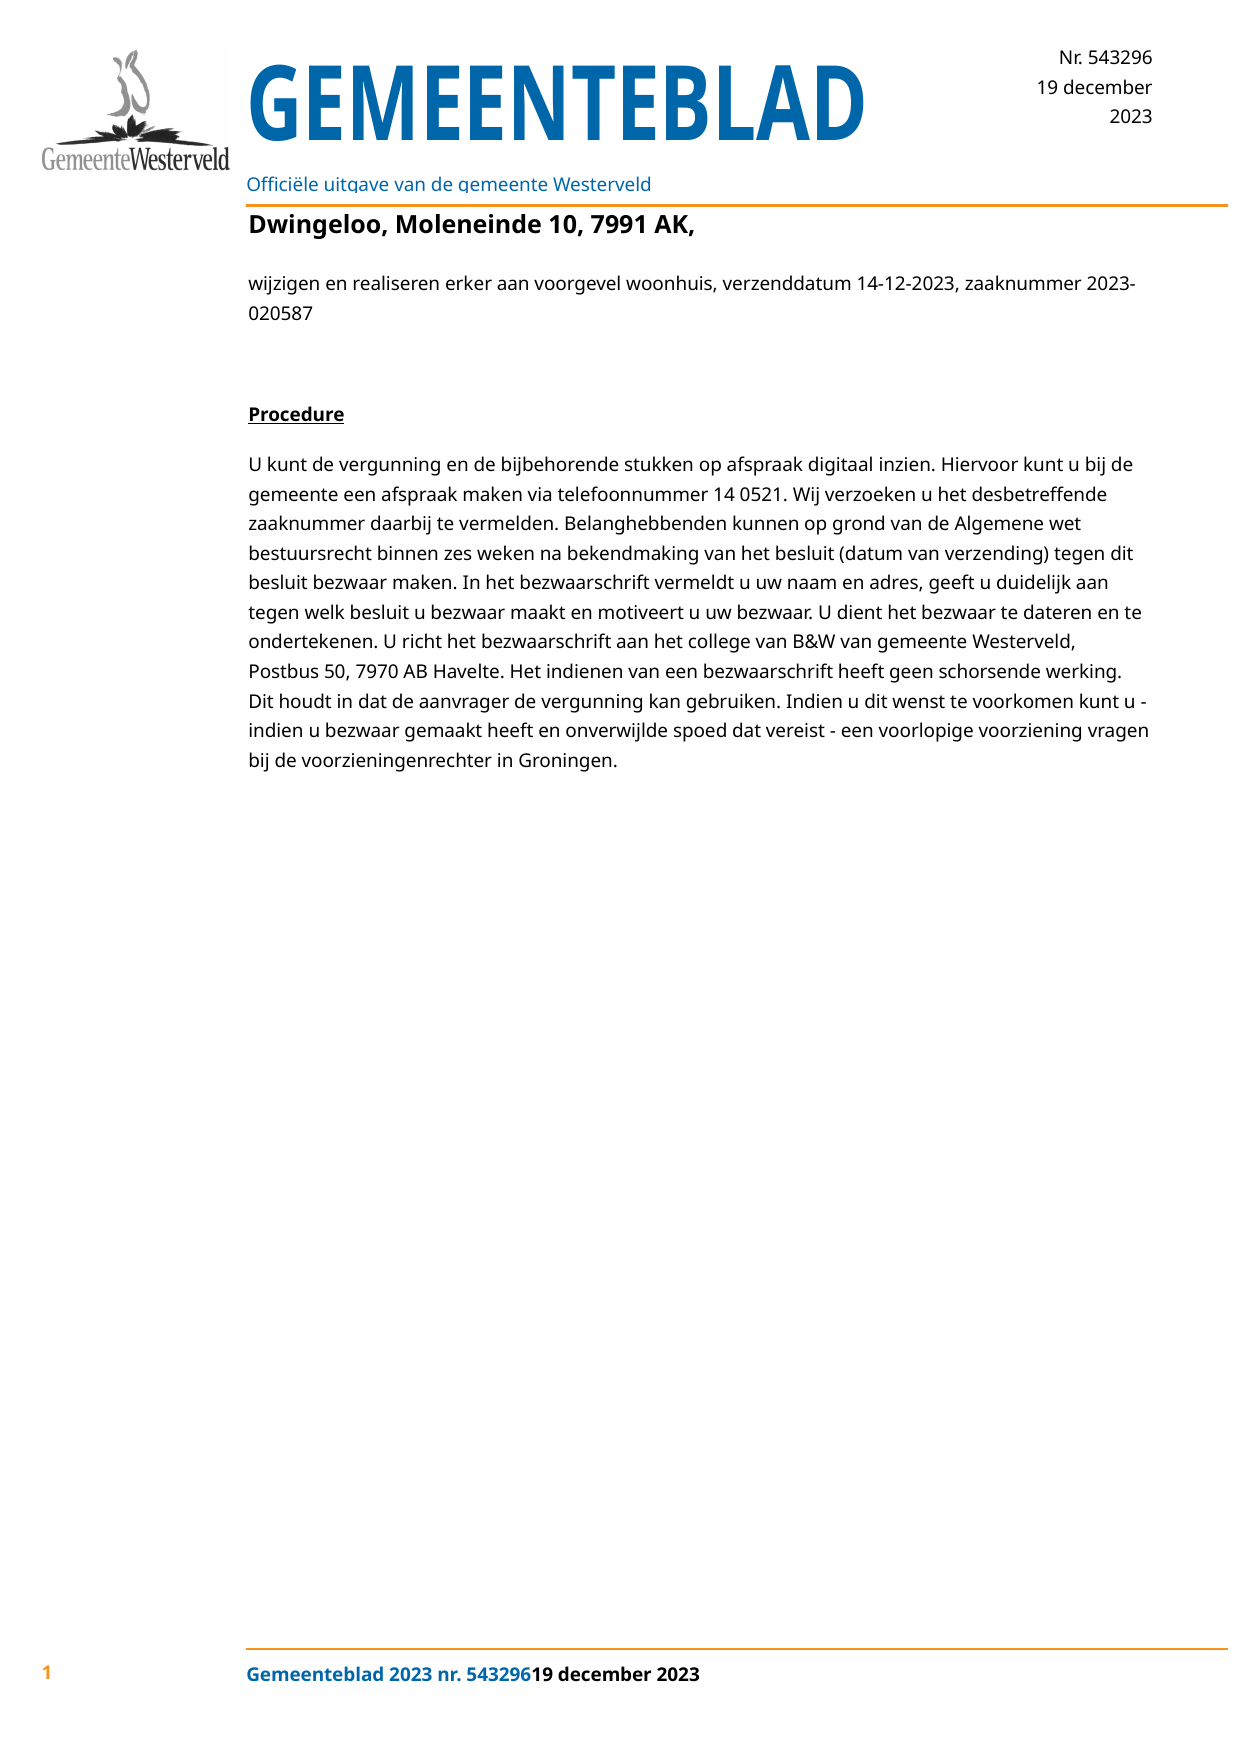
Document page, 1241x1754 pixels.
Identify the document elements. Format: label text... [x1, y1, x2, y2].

text Dwingeloo, Moleneinde 10, 7991 AK, [248, 207, 1152, 241]
text U kunt de vergunning en de bijbehorende stukken op afspraak digitaal inzien. Hiervoor kunt u bij de gemeente een afspraak maken via telefoonnummer 14 0521. Wij verzoeken u het desbetreffende zaaknummer daarbij te vermelden. Belanghebbenden kunnen op grond van de Algemene wet bestuursrecht binnen zes weken na bekendmaking van het besluit (datum van verzending) tegen dit besluit bezwaar maken. In het bezwaarschrift vermeldt u uw naam en adres, geeft u duidelijk aan tegen welk besluit u bezwaar maakt en motiveert u uw bezwaar. U dient het bezwaar te dateren en te ondertekenen. U richt het bezwaarschrift aan het college van B&W van gemeente Westerveld, Postbus 50, 7970 AB Havelte. Het indienen van een bezwaarschrift heeft geen schorsende werking. Dit houdt in dat de aanvrager de vergunning kan gebruiken. Indien u dit wenst te voorkomen kunt u - indien u bezwaar gemaakt heeft en onverwijlde spoed dat vereist - een voorlopige voorziening vragen bij de voorzieningenrechter in Groningen. [248, 451, 1152, 773]
picture [41, 47, 231, 172]
text Procedure [248, 401, 1152, 426]
text wijzigen en realiseren erker aan voorgevel woonhuis, verzenddatum 14-12-2023, zaaknummer 2023-020587 [248, 270, 1152, 326]
